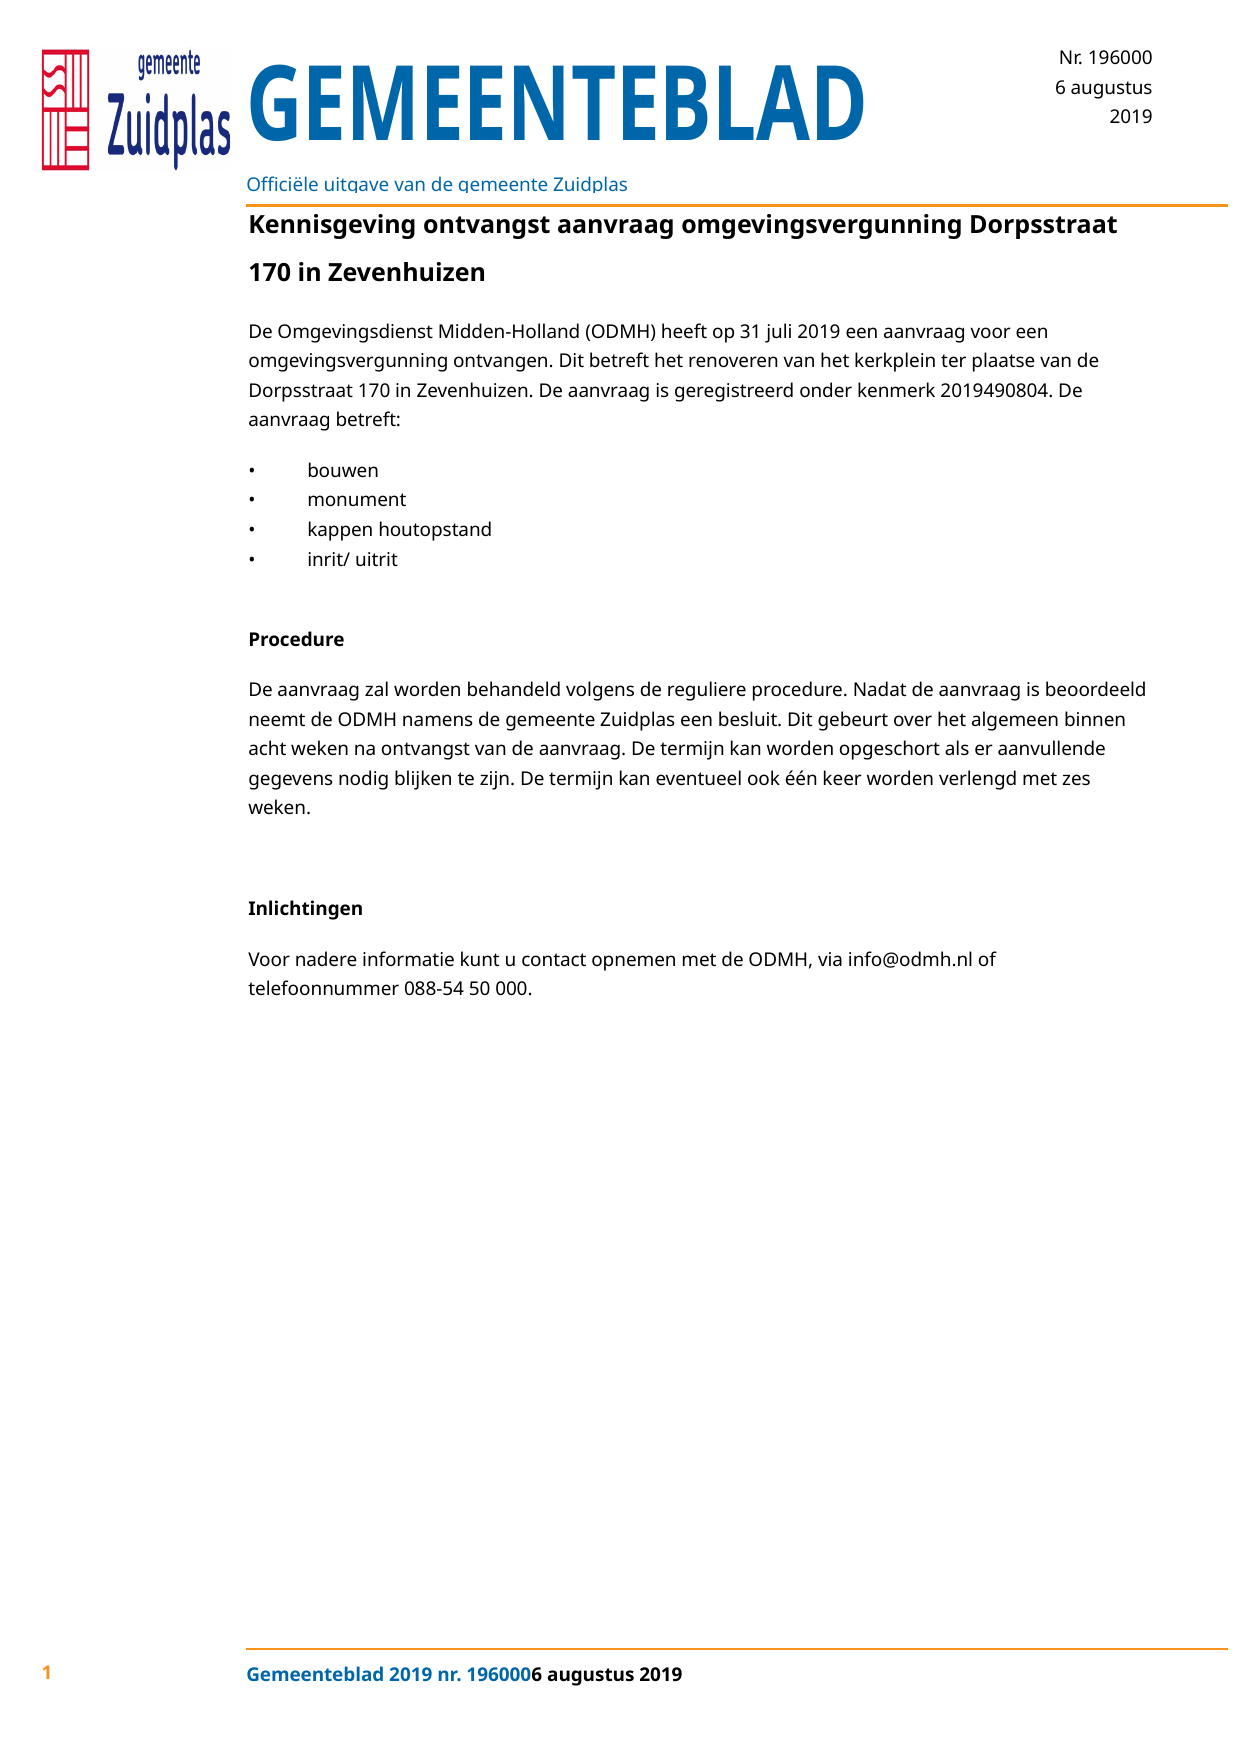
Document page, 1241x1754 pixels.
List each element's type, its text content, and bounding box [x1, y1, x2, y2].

list inrit/ uitrit [248, 546, 1152, 572]
text De Omgevingsdienst Midden-Holland (ODMH) heeft op 31 juli 2019 een aanvraag voor een omgevingsvergunning ontvangen. Dit betreft het renoveren van het kerkplein ter plaatse van de Dorpsstraat 170 in Zevenhuizen. De aanvraag is geregistreerd onder kenmerk 2019490804. De aanvraag betreft: [248, 318, 1152, 432]
text Procedure [248, 626, 1152, 652]
text Inlichtingen [248, 895, 1152, 921]
text Voor nadere informatie kunt u contact opnemen met de ODMH, via info@odmh.nl of telefoonnummer 088-54 50 000. [248, 946, 1152, 1001]
text Kennisgeving ontvangst aanvraag omgevingsvergunning Dorpsstraat 170 in Zevenhuizen [248, 207, 1152, 288]
picture [41, 47, 231, 172]
list monument [248, 487, 1152, 512]
text De aanvraag zal worden behandeld volgens de reguliere procedure. Nadat de aanvraag is beoordeeld neemt de ODMH namens de gemeente Zuidplas een besluit. Dit gebeurt over het algemeen binnen acht weken na ontvangst van de aanvraag. De termijn kan worden opgeschort als er aanvullende gegevens nodig blijken te zijn. De termijn kan eventueel ook één keer worden verlengd met zes weken. [248, 676, 1152, 820]
list kappen houtopstand [248, 516, 1152, 542]
list bouwen [248, 457, 1152, 483]
